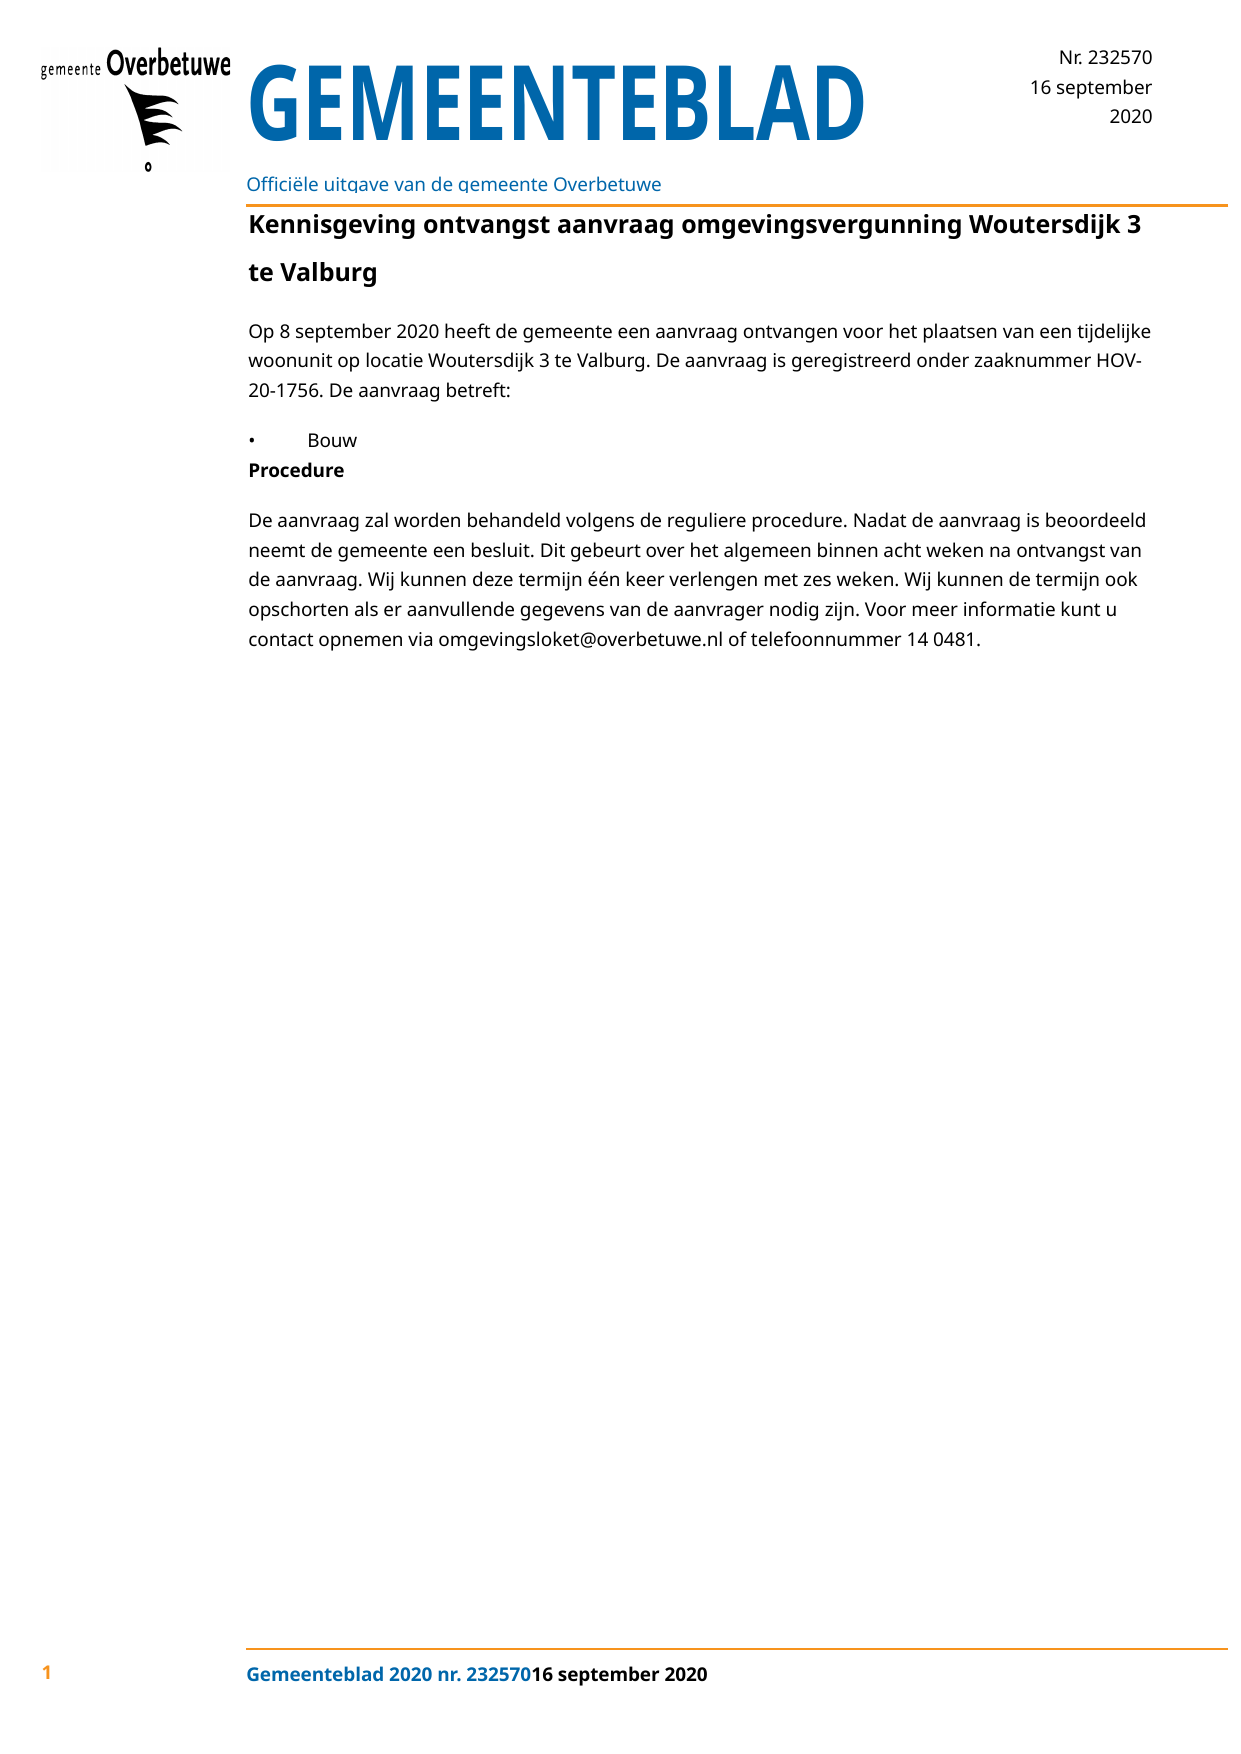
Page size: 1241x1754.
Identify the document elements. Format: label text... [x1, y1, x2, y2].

text Kennisgeving ontvangst aanvraag omgevingsvergunning Woutersdijk 3 te Valburg [248, 207, 1152, 288]
list Bouw [248, 427, 1152, 453]
text De aanvraag zal worden behandeld volgens de reguliere procedure. Nadat de aanvraag is beoordeeld neemt de gemeente een besluit. Dit gebeurt over het algemeen binnen acht weken na ontvangst van de aanvraag. Wij kunnen deze termijn één keer verlengen met zes weken. Wij kunnen de termijn ook opschorten als er aanvullende gegevens van de aanvrager nodig zijn. Voor meer informatie kunt u contact opnemen via omgevingsloket@overbetuwe.nl of telefoonnummer 14 0481. [248, 507, 1152, 652]
text Op 8 september 2020 heeft de gemeente een aanvraag ontvangen voor het plaatsen van een tijdelijke woonunit op locatie Woutersdijk 3 te Valburg. De aanvraag is geregistreerd onder zaaknummer HOV-20-1756. De aanvraag betreft: [248, 318, 1152, 403]
text Procedure [248, 457, 1152, 483]
picture [41, 47, 231, 172]
